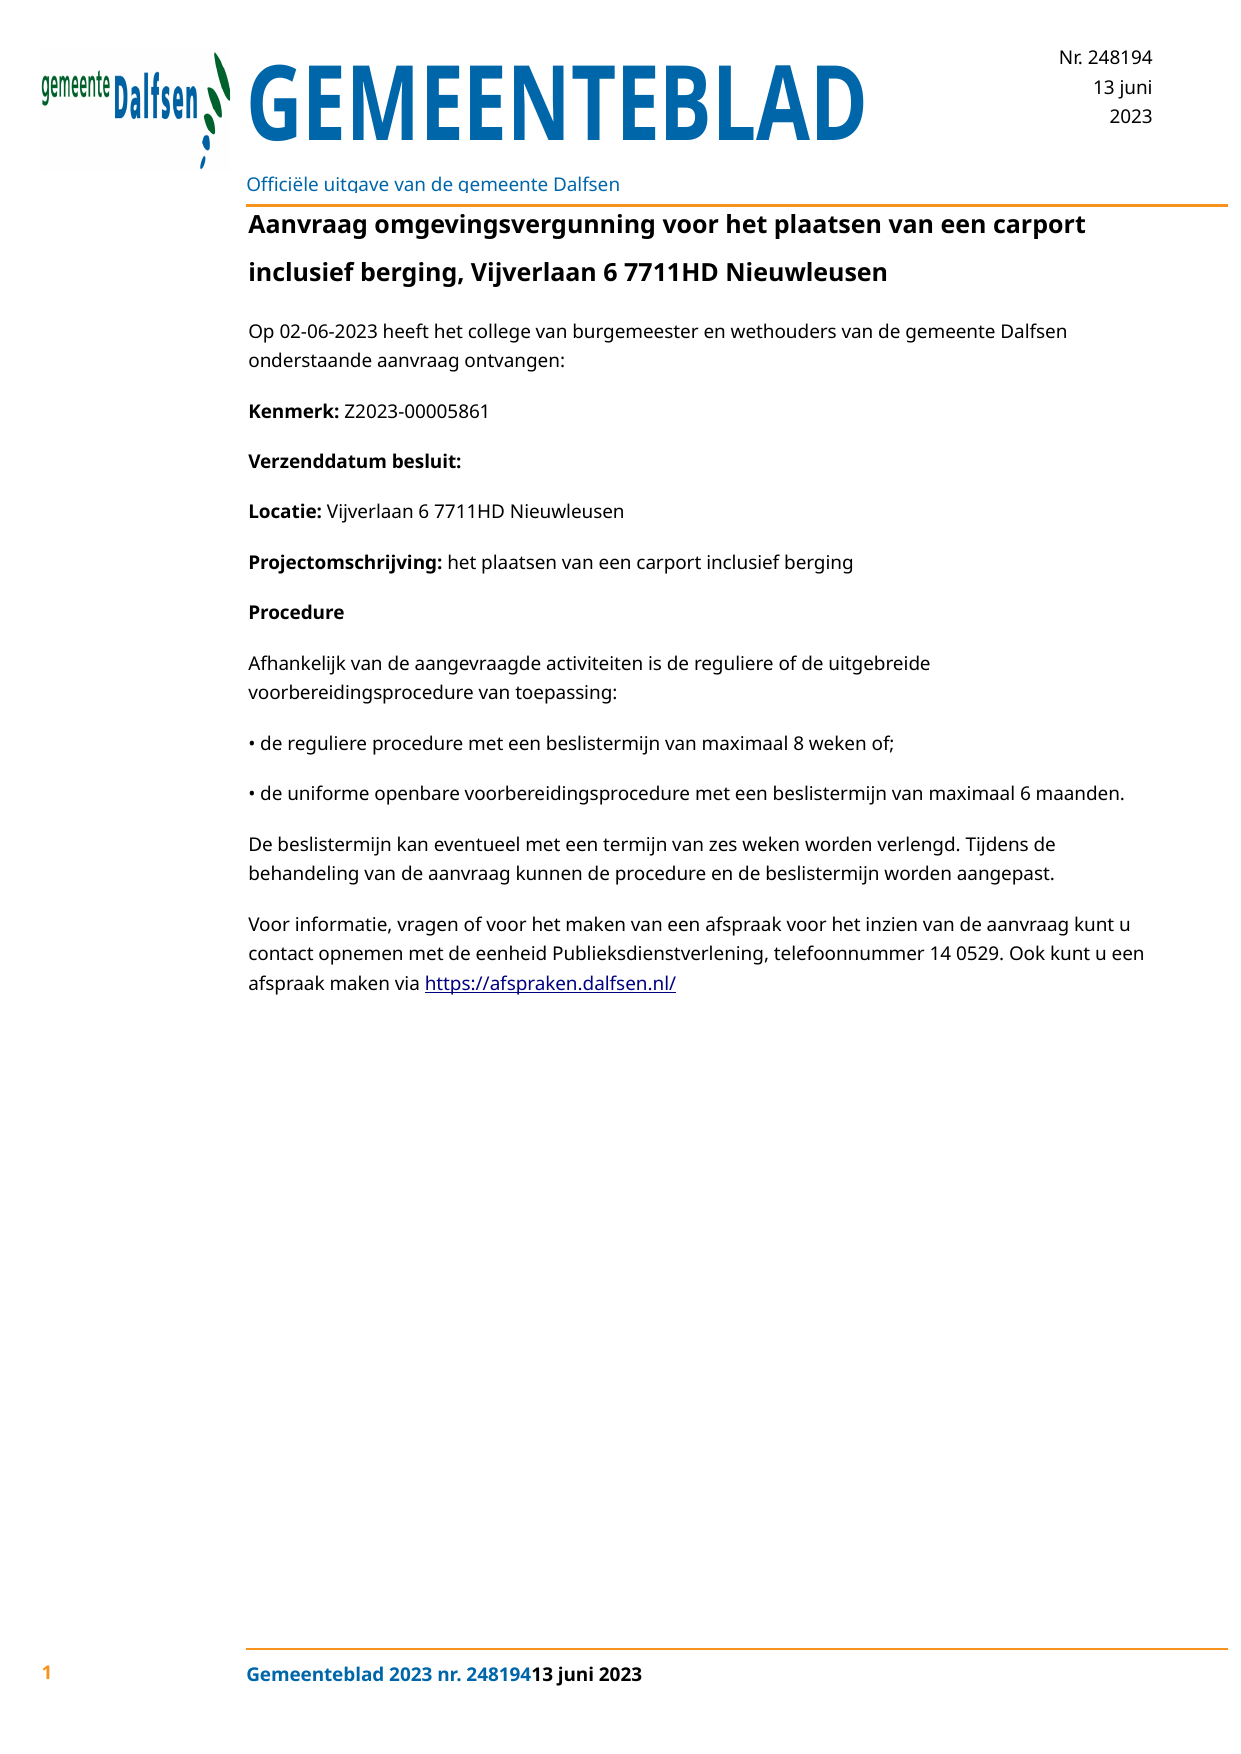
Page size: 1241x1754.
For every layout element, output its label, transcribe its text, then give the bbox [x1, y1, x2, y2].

text Projectomschrijving: het plaatsen van een carport inclusief berging [248, 549, 1152, 575]
text Verzenddatum besluit: [248, 448, 1152, 474]
text Kenmerk: Z2023-00005861 [248, 398, 1152, 424]
text Aanvraag omgevingsvergunning voor het plaatsen van een carport inclusief berging, Vijverlaan 6 7711HD Nieuwleusen [248, 207, 1152, 288]
text Voor informatie, vragen of voor het maken van een afspraak voor het inzien van de aanvraag kunt u contact opnemen met de eenheid Publieksdienstverlening, telefoonnummer 14 0529. Ook kunt u een afspraak maken via https://afspraken.dalfsen.nl/ [248, 911, 1152, 996]
text Afhankelijk van de aangevraagde activiteiten is de reguliere of de uitgebreide voorbereidingsprocedure van toepassing: [248, 650, 1152, 705]
text • de uniforme openbare voorbereidingsprocedure met een beslistermijn van maximaal 6 maanden. [248, 780, 1152, 806]
text • de reguliere procedure met een beslistermijn van maximaal 8 weken of; [248, 730, 1152, 756]
picture [41, 47, 231, 172]
text Procedure [248, 599, 1152, 625]
text Op 02-06-2023 heeft het college van burgemeester en wethouders van de gemeente Dalfsen onderstaande aanvraag ontvangen: [248, 318, 1152, 373]
text De beslistermijn kan eventueel met een termijn van zes weken worden verlengd. Tijdens de behandeling van de aanvraag kunnen de procedure en de beslistermijn worden aangepast. [248, 831, 1152, 886]
text Locatie: Vijverlaan 6 7711HD Nieuwleusen [248, 499, 1152, 524]
